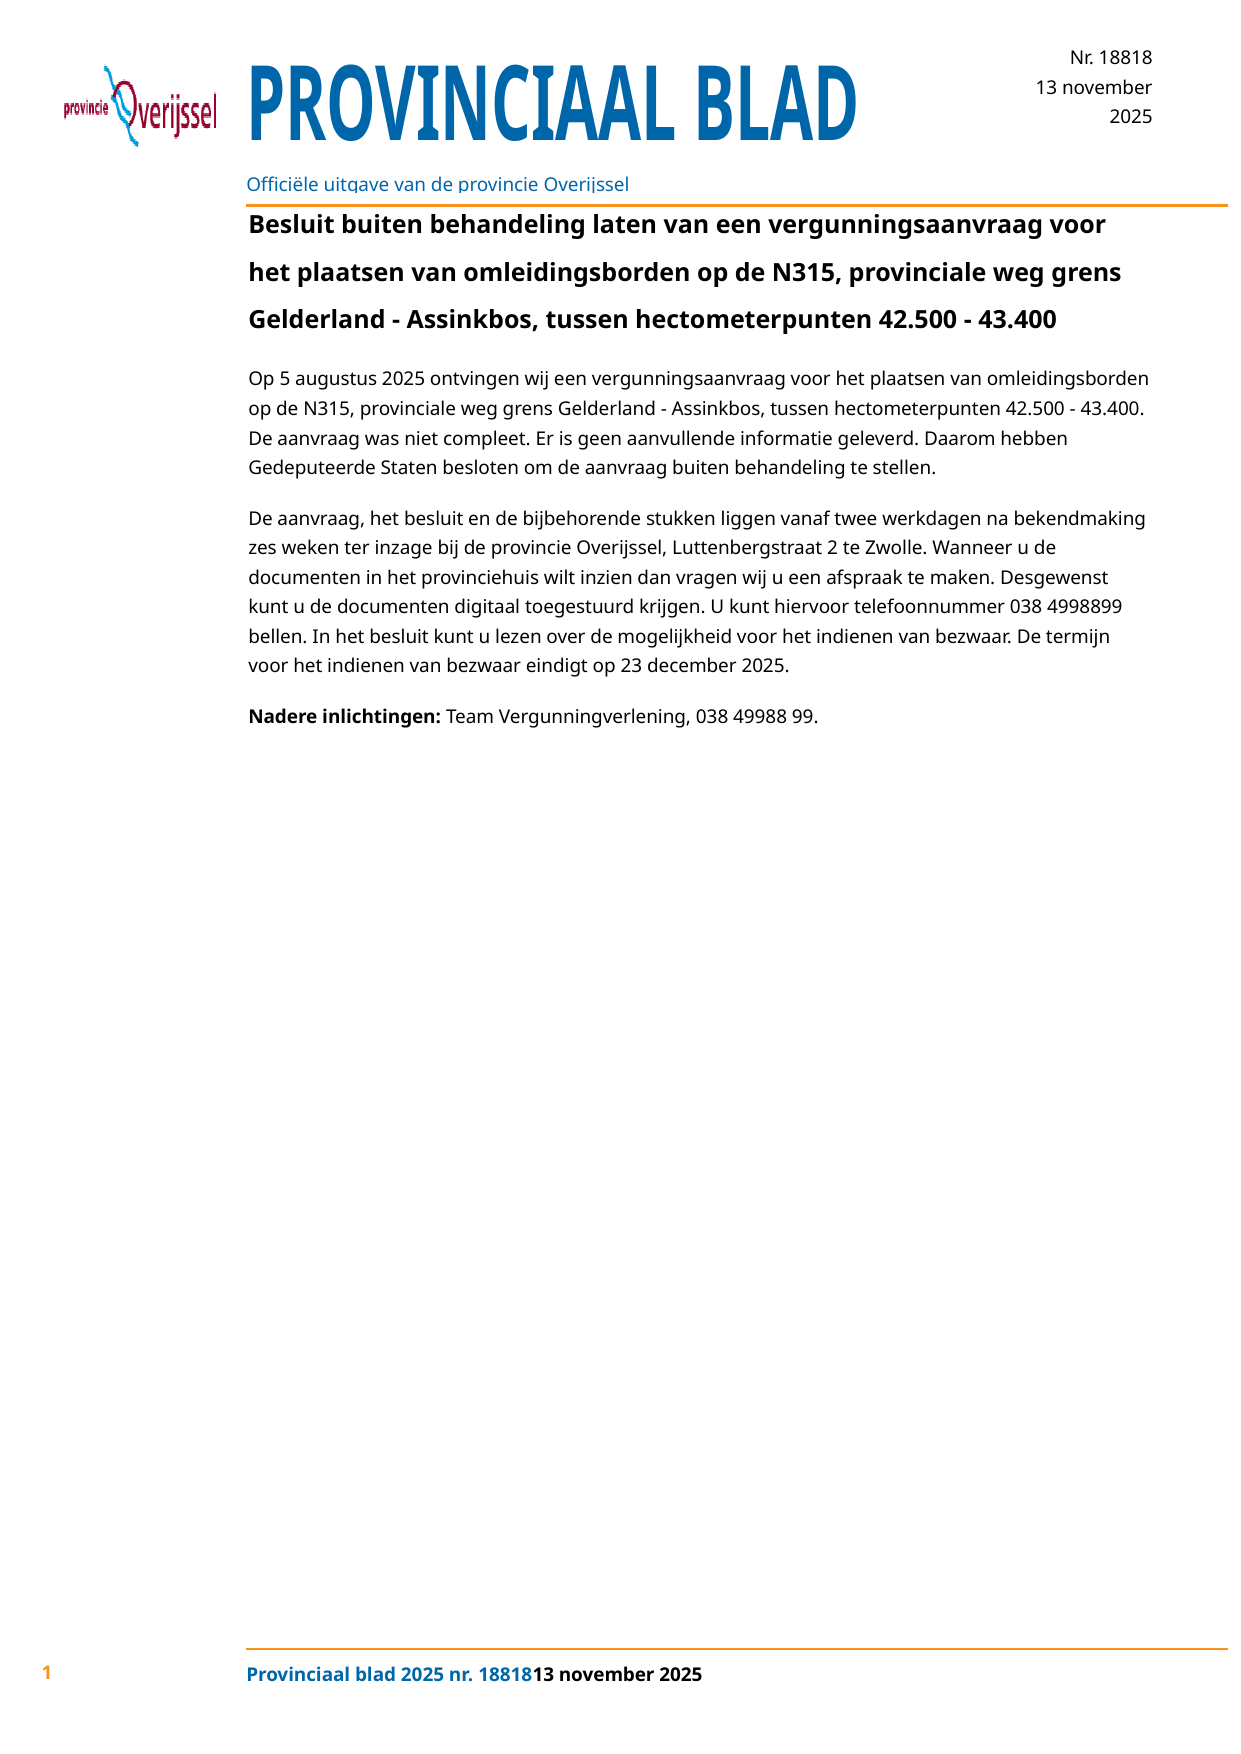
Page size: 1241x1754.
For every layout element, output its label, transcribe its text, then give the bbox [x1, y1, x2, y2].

text Nadere inlichtingen: Team Vergunningverlening, 038 49988 99. [248, 703, 1152, 729]
text Besluit buiten behandeling laten van een vergunningsaanvraag voor het plaatsen van omleidingsborden op de N315, provinciale weg grens Gelderland - Assinkbos, tussen hectometerpunten 42.500 - 43.400 [248, 207, 1152, 336]
text De aanvraag, het besluit en de bijbehorende stukken liggen vanaf twee werkdagen na bekendmaking zes weken ter inzage bij de provincie Overijssel, Luttenbergstraat 2 te Zwolle. Wanneer u de documenten in het provinciehuis wilt inzien dan vragen wij u een afspraak te maken. Desgewenst kunt u de documenten digitaal toegestuurd krijgen. U kunt hiervoor telefoonnummer 038 4998899 bellen. In het besluit kunt u lezen over de mogelijkheid voor het indienen van bezwaar. De termijn voor het indienen van bezwaar eindigt op 23 december 2025. [248, 505, 1152, 678]
picture [41, 47, 231, 172]
text Op 5 augustus 2025 ontvingen wij een vergunningsaanvraag voor het plaatsen van omleidingsborden op de N315, provinciale weg grens Gelderland - Assinkbos, tussen hectometerpunten 42.500 - 43.400. De aanvraag was niet compleet. Er is geen aanvullende informatie geleverd. Daarom hebben Gedeputeerde Staten besloten om de aanvraag buiten behandeling te stellen. [248, 366, 1152, 480]
